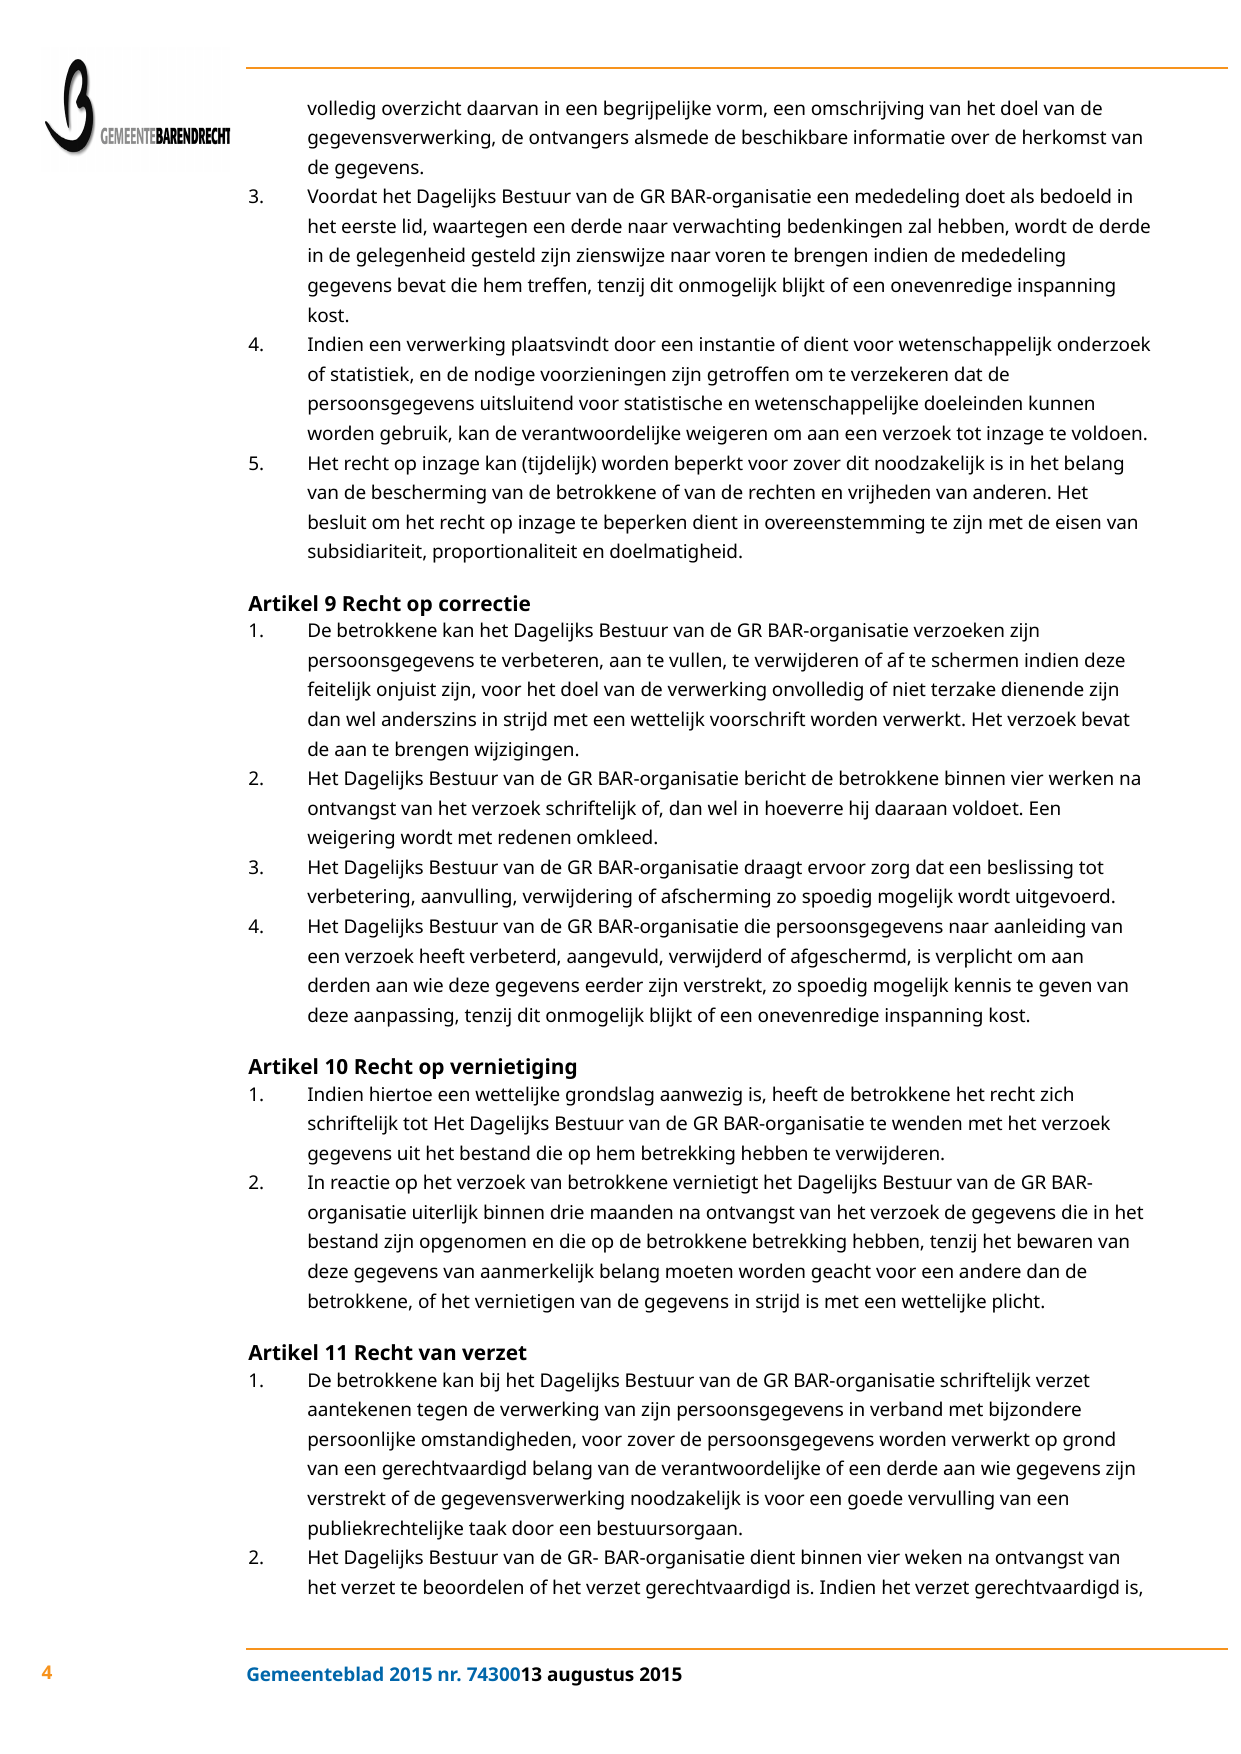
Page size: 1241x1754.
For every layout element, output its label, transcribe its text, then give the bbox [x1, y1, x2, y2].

list Indien hiertoe een wettelijke grondslag aanwezig is, heeft de betrokkene het recht zich schriftelijk tot Het Dagelijks Bestuur van de GR BAR-organisatie te wenden met het verzoek gegevens uit het bestand die op hem betrekking hebben te verwijderen. [248, 1081, 1152, 1166]
text Artikel 10 Recht op vernietiging [248, 1052, 1152, 1081]
list De betrokkene kan het Dagelijks Bestuur van de GR BAR-organisatie verzoeken zijn persoonsgegevens te verbeteren, aan te vullen, te verwijderen of af te schermen indien deze feitelijk onjuist zijn, voor het doel van de verwerking onvolledig of niet terzake dienende zijn dan wel anderszins in strijd met een wettelijk voorschrift worden verwerkt. Het verzoek bevat de aan te brengen wijzigingen. [248, 617, 1152, 761]
list Het Dagelijks Bestuur van de GR BAR-organisatie draagt ervoor zorg dat een beslissing tot verbetering, aanvulling, verwijdering of afscherming zo spoedig mogelijk wordt uitgevoerd. [248, 854, 1152, 909]
list In reactie op het verzoek van betrokkene vernietigt het Dagelijks Bestuur van de GR BAR-organisatie uiterlijk binnen drie maanden na ontvangst van het verzoek de gegevens die in het bestand zijn opgenomen en die op de betrokkene betrekking hebben, tenzij het bewaren van deze gegevens van aanmerkelijk belang moeten worden geacht voor een andere dan de betrokkene, of het vernietigen van de gegevens in strijd is met een wettelijke plicht. [248, 1169, 1152, 1314]
list Het Dagelijks Bestuur van de GR BAR-organisatie bericht de betrokkene binnen vier werken na ontvangst van het verzoek schriftelijk of, dan wel in hoeverre hij daaraan voldoet. Een weigering wordt met redenen omkleed. [248, 765, 1152, 850]
picture [41, 47, 231, 172]
list Voordat het Dagelijks Bestuur van de GR BAR-organisatie een mededeling doet als bedoeld in het eerste lid, waartegen een derde naar verwachting bedenkingen zal hebben, wordt de derde in de gelegenheid gesteld zijn zienswijze naar voren te brengen indien de mededeling gegevens bevat die hem treffen, tenzij dit onmogelijk blijkt of een onevenredige inspanning kost. [248, 183, 1152, 328]
list Het recht op inzage kan (tijdelijk) worden beperkt voor zover dit noodzakelijk is in het belang van de bescherming van de betrokkene of van de rechten en vrijheden van anderen. Het besluit om het recht op inzage te beperken dient in overeenstemming te zijn met de eisen van subsidiariteit, proportionaliteit en doelmatigheid. [248, 450, 1152, 564]
list volledig overzicht daarvan in een begrijpelijke vorm, een omschrijving van het doel van de gegevensverwerking, de ontvangers alsmede de beschikbare informatie over de herkomst van de gegevens. [248, 95, 1152, 180]
list Indien een verwerking plaatsvindt door een instantie of dient voor wetenschappelijk onderzoek of statistiek, en de nodige voorzieningen zijn getroffen om te verzekeren dat de persoonsgegevens uitsluitend voor statistische en wetenschappelijke doeleinden kunnen worden gebruik, kan de verantwoordelijke weigeren om aan een verzoek tot inzage te voldoen. [248, 331, 1152, 446]
list De betrokkene kan bij het Dagelijks Bestuur van de GR BAR-organisatie schriftelijk verzet aantekenen tegen de verwerking van zijn persoonsgegevens in verband met bijzondere persoonlijke omstandigheden, voor zover de persoonsgegevens worden verwerkt op grond van een gerechtvaardigd belang van de verantwoordelijke of een derde aan wie gegevens zijn verstrekt of de gegevensverwerking noodzakelijk is voor een goede vervulling van een publiekrechtelijke taak door een bestuursorgaan. [248, 1367, 1152, 1540]
text Artikel 9 Recht op correctie [248, 589, 1152, 617]
list Het Dagelijks Bestuur van de GR- BAR-organisatie dient binnen vier weken na ontvangst van het verzet te beoordelen of het verzet gerechtvaardigd is. Indien het verzet gerechtvaardigd is, [248, 1544, 1152, 1599]
text Artikel 11 Recht van verzet [248, 1338, 1152, 1367]
list Het Dagelijks Bestuur van de GR BAR-organisatie die persoonsgegevens naar aanleiding van een verzoek heeft verbeterd, aangevuld, verwijderd of afgeschermd, is verplicht om aan derden aan wie deze gegevens eerder zijn verstrekt, zo spoedig mogelijk kennis te geven van deze aanpassing, tenzij dit onmogelijk blijkt of een onevenredige inspanning kost. [248, 913, 1152, 1028]
